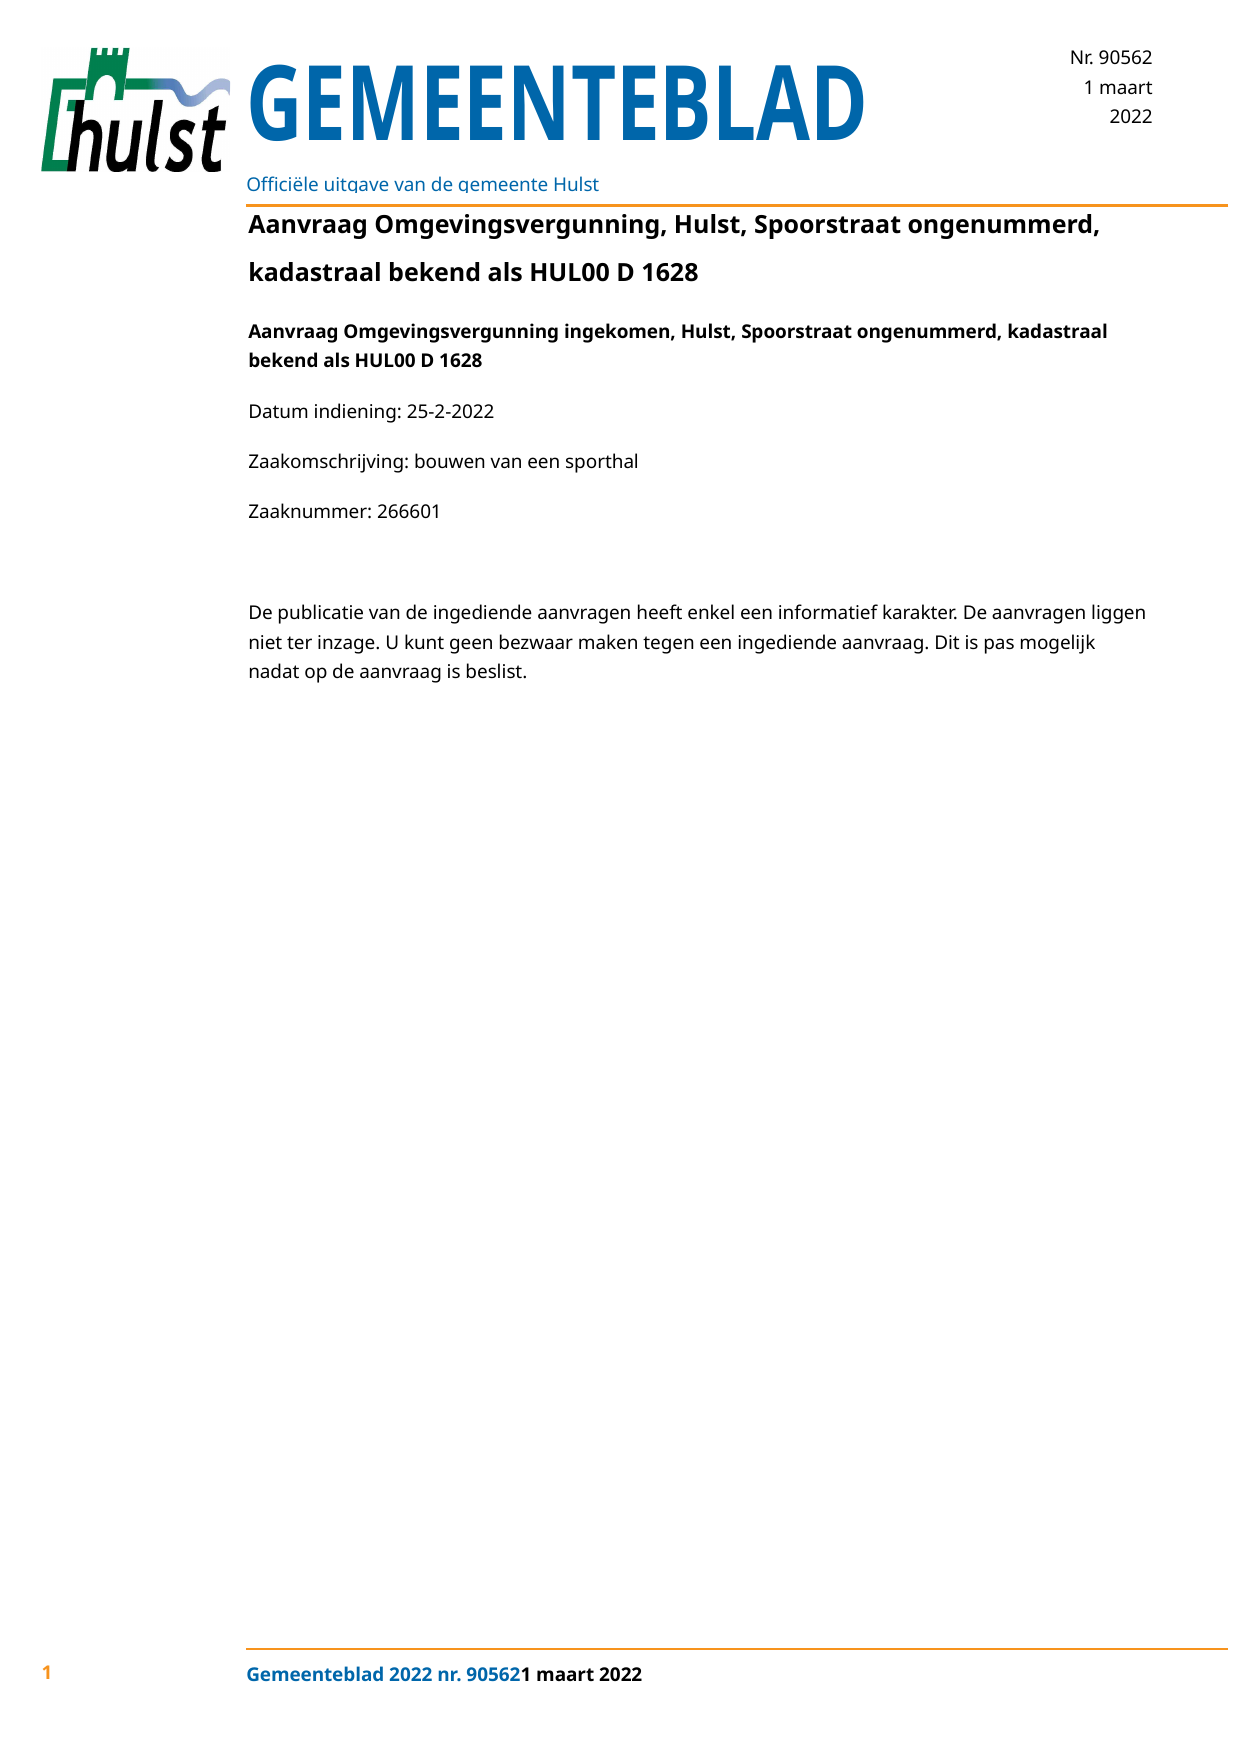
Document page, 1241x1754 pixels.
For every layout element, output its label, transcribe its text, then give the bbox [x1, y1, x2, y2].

text Zaakomschrijving: bouwen van een sporthal [248, 448, 1152, 474]
text Zaaknummer: 266601 [248, 499, 1152, 524]
text Aanvraag Omgevingsvergunning, Hulst, Spoorstraat ongenummerd, kadastraal bekend als HUL00 D 1628 [248, 207, 1152, 288]
text Aanvraag Omgevingsvergunning ingekomen, Hulst, Spoorstraat ongenummerd, kadastraal bekend als HUL00 D 1628 [248, 318, 1152, 373]
picture [41, 47, 231, 172]
text Datum indiening: 25-2-2022 [248, 398, 1152, 424]
text De publicatie van de ingediende aanvragen heeft enkel een informatief karakter. De aanvragen liggen niet ter inzage. U kunt geen bezwaar maken tegen een ingediende aanvraag. Dit is pas mogelijk nadat op de aanvraag is beslist. [248, 599, 1152, 684]
